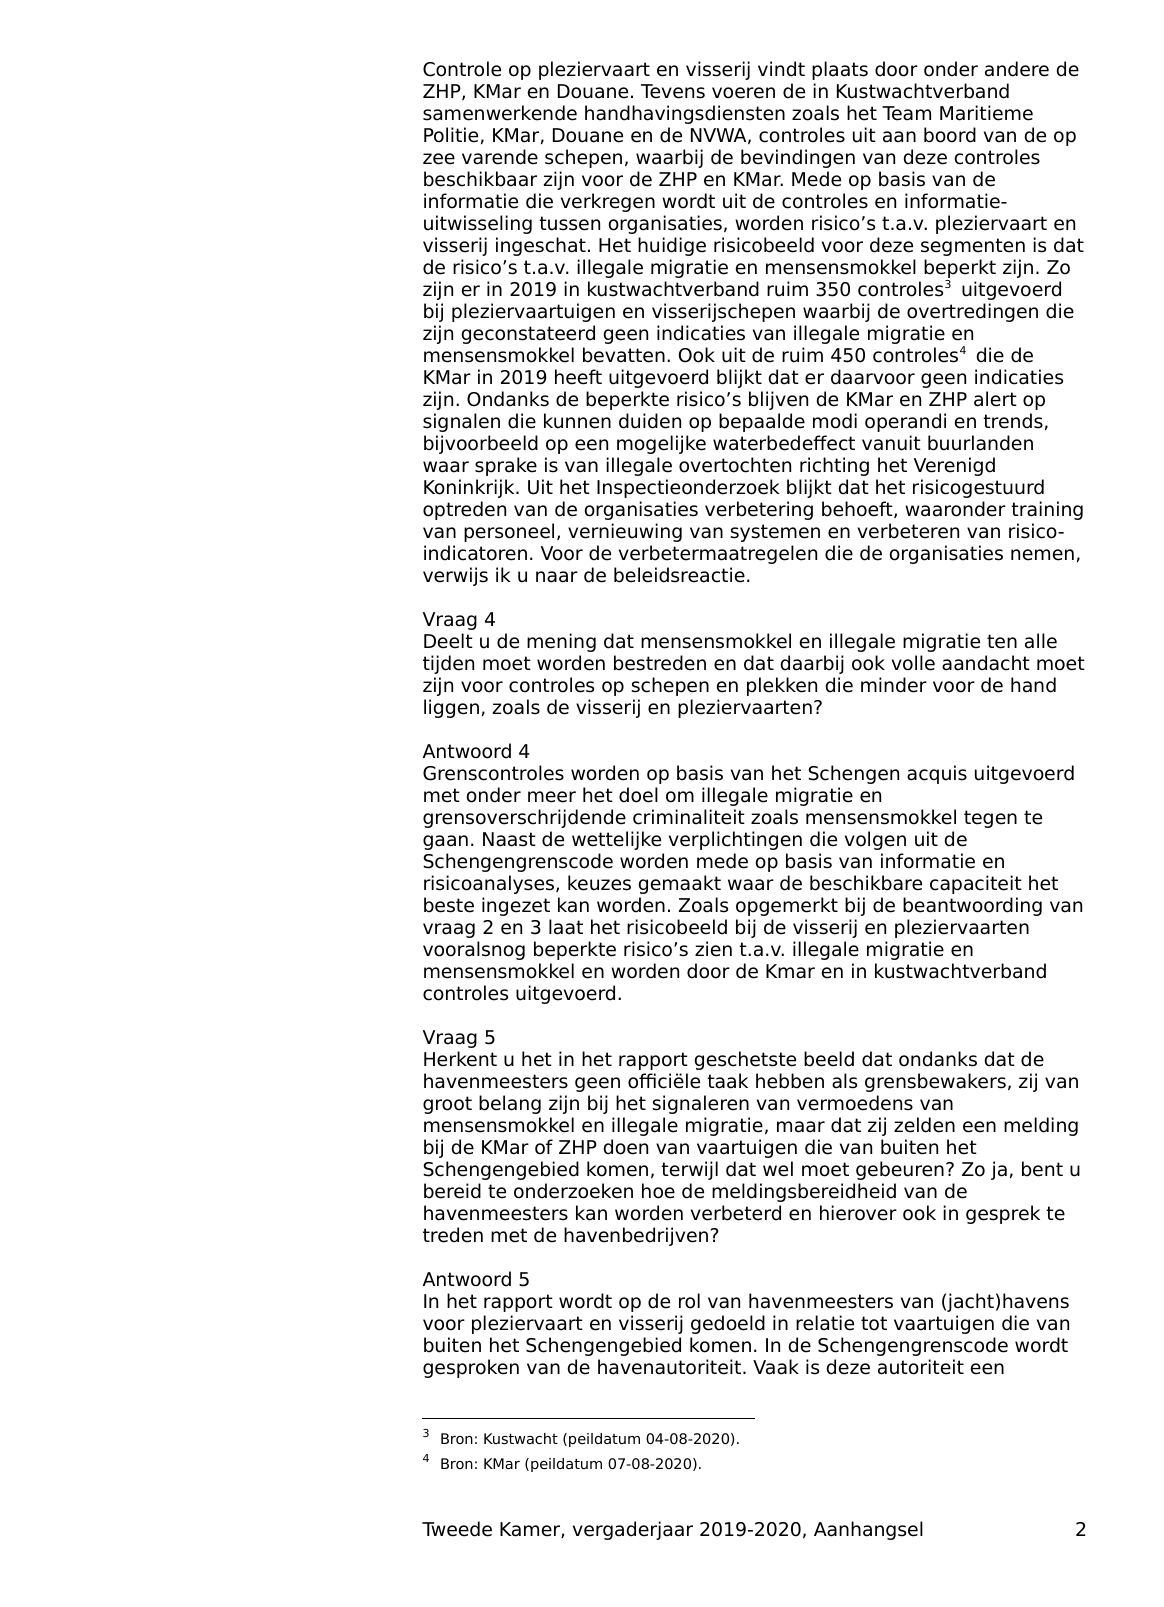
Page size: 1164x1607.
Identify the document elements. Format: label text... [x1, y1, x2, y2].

text Bron: KMar (peildatum 07-08-2020). [422, 1452, 1087, 1474]
text Controle op pleziervaart en visserij vindt plaats door onder andere de ZHP, KMar en Douane. Tevens voeren de in Kustwachtverband samenwerkende handhavingsdiensten zoals het Team Maritieme Politie, KMar, Douane en de NVWA, controles uit aan boord van de op zee varende schepen, waarbij de bevindingen van deze controles beschikbaar zijn voor de ZHP en KMar. Mede op basis van de informatie die verkregen wordt uit de controles en informatie-uitwisseling tussen organisaties, worden risico’s t.a.v. pleziervaart en visserij ingeschat. Het huidige risicobeeld voor deze segmenten is dat de risico’s t.a.v. illegale migratie en mensensmokkel beperkt zijn. Zo zijn er in 2019 in kustwachtverband ruim 350 controles uitgevoerd bij pleziervaartuigen en visserijschepen waarbij de overtredingen die zijn geconstateerd geen indicaties van illegale migratie en mensensmokkel bevatten. Ook uit de ruim 450 controles die de KMar in 2019 heeft uitgevoerd blijkt dat er daarvoor geen indicaties zijn. Ondanks de beperkte risico’s blijven de KMar en ZHP alert op signalen die kunnen duiden op bepaalde modi operandi en trends, bijvoorbeeld op een mogelijke waterbedeffect vanuit buurlanden waar sprake is van illegale overtochten richting het Verenigd Koninkrijk. Uit het Inspectieonderzoek blijkt dat het risicogestuurd optreden van de organisaties verbetering behoeft, waaronder training van personeel, vernieuwing van systemen en verbeteren van risico-indicatoren. Voor de verbetermaatregelen die de organisaties nemen, verwijs ik u naar de beleidsreactie. [422, 59, 1087, 587]
text Antwoord 4 [422, 741, 1087, 763]
text Bron: Kustwacht (peildatum 04-08-2020). [422, 1427, 1087, 1449]
text Vraag 4 [422, 609, 1087, 631]
text Vraag 5 [422, 1027, 1087, 1049]
text In het rapport wordt op de rol van havenmeesters van (jacht)havens voor pleziervaart en visserij gedoeld in relatie tot vaartuigen die van buiten het Schengengebied komen. In de Schengengrenscode wordt gesproken van de havenautoriteit. Vaak is deze autoriteit een [422, 1291, 1087, 1379]
text Antwoord 5 [422, 1269, 1087, 1291]
text Herkent u het in het rapport geschetste beeld dat ondanks dat de havenmeesters geen officiële taak hebben als grensbewakers, zij van groot belang zijn bij het signaleren van vermoedens van mensensmokkel en illegale migratie, maar dat zij zelden een melding bij de KMar of ZHP doen van vaartuigen die van buiten het Schengengebied komen, terwijl dat wel moet gebeuren? Zo ja, bent u bereid te onderzoeken hoe de meldingsbereidheid van de havenmeesters kan worden verbeterd en hierover ook in gesprek te treden met de havenbedrijven? [422, 1049, 1087, 1247]
text Grenscontroles worden op basis van het Schengen acquis uitgevoerd met onder meer het doel om illegale migratie en grensoverschrijdende criminaliteit zoals mensensmokkel tegen te gaan. Naast de wettelijke verplichtingen die volgen uit de Schengengrenscode worden mede op basis van informatie en risicoanalyses, keuzes gemaakt waar de beschikbare capaciteit het beste ingezet kan worden. Zoals opgemerkt bij de beantwoording van vraag 2 en 3 laat het risicobeeld bij de visserij en pleziervaarten vooralsnog beperkte risico’s zien t.a.v. illegale migratie en mensensmokkel en worden door de Kmar en in kustwachtverband controles uitgevoerd. [422, 763, 1087, 1004]
text Deelt u de mening dat mensensmokkel en illegale migratie ten alle tijden moet worden bestreden en dat daarbij ook volle aandacht moet zijn voor controles op schepen en plekken die minder voor de hand liggen, zoals de visserij en pleziervaarten? [422, 631, 1087, 719]
